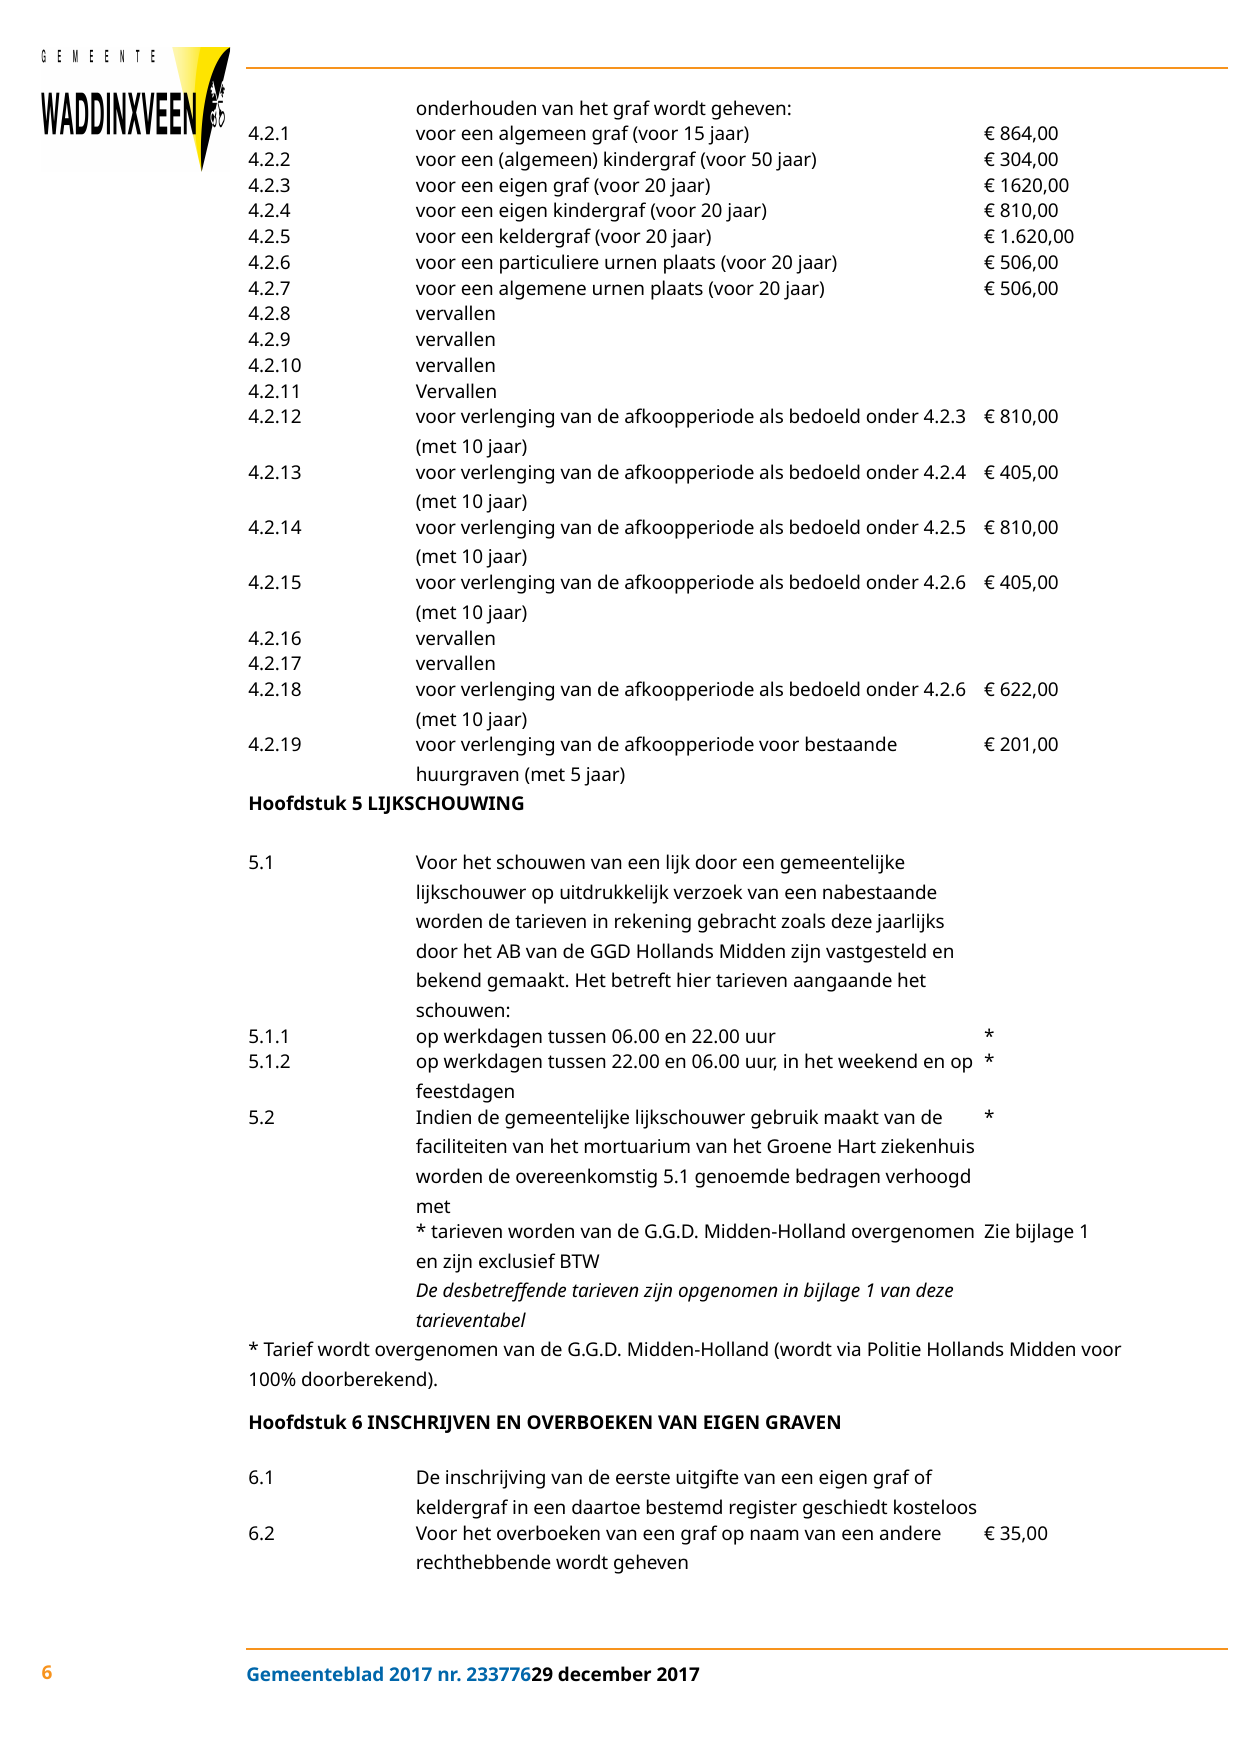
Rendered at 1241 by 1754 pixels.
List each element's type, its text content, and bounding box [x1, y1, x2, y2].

table_cell 4.2.16 [248, 625, 416, 651]
table_cell voor een particuliere urnen plaats (voor 20 jaar) [416, 249, 984, 275]
table_header 6.1 [248, 1464, 416, 1520]
table_cell Vervallen [416, 378, 984, 403]
table_header [984, 1464, 1152, 1520]
table_cell voor een keldergraf (voor 20 jaar) [416, 224, 984, 249]
table_cell Zie bijlage 1 [984, 1219, 1152, 1333]
table_cell voor een algemeen graf (voor 15 jaar) [416, 121, 984, 146]
table_cell vervallen [416, 625, 984, 651]
text Hoofdstuk 5 LIJKSCHOUWING [248, 790, 1152, 816]
text Hoofdstuk 6 INSCHRIJVEN EN OVERBOEKEN VAN EIGEN GRAVEN [248, 1409, 1152, 1435]
table_cell Voor het overboeken van een graf op naam van een andere rechthebbende wordt geheven [416, 1520, 984, 1575]
table_cell 4.2.6 [248, 249, 416, 275]
table_cell 4.2.1 [248, 121, 416, 146]
table_cell vervallen [416, 651, 984, 676]
table_cell 4.2.3 [248, 172, 416, 198]
table_header [984, 849, 1152, 1023]
table_cell Indien de gemeentelijke lijkschouwer gebruik maakt van de faciliteiten van het mortuarium van het Groene Hart ziekenhuis worden de overeenkomstig 5.1 genoemde bedragen verhoogd met [416, 1104, 984, 1218]
table_cell € 35,00 [984, 1520, 1152, 1575]
table_cell 4.2.19 [248, 732, 416, 787]
table_cell 4.2.15 [248, 570, 416, 625]
table_cell vervallen [416, 301, 984, 326]
table_cell [984, 378, 1152, 403]
table_cell voor verlenging van de afkoopperiode als bedoeld onder 4.2.4 (met 10 jaar) [416, 459, 984, 514]
table_cell op werkdagen tussen 22.00 en 06.00 uur, in het weekend en op feestdagen [416, 1049, 984, 1104]
table_cell [984, 352, 1152, 378]
table_cell 4.2.4 [248, 198, 416, 223]
table_cell 4.2.11 [248, 378, 416, 403]
table_cell voor verlenging van de afkoopperiode voor bestaande huurgraven (met 5 jaar) [416, 732, 984, 787]
table_cell [984, 301, 1152, 326]
table_cell [984, 326, 1152, 352]
table_cell 4.2.8 [248, 301, 416, 326]
table_cell € 201,00 [984, 732, 1152, 787]
table_cell voor verlenging van de afkoopperiode als bedoeld onder 4.2.3 (met 10 jaar) [416, 404, 984, 459]
table_cell * [984, 1023, 1152, 1049]
table_cell 4.2.5 [248, 224, 416, 249]
table_cell voor verlenging van de afkoopperiode als bedoeld onder 4.2.6 (met 10 jaar) [416, 676, 984, 732]
table_cell 4.2.7 [248, 275, 416, 301]
table_header 5.1 [248, 849, 416, 1023]
table_cell [984, 95, 1152, 121]
table_cell € 1.620,00 [984, 224, 1152, 249]
table_cell [984, 651, 1152, 676]
table_cell onderhouden van het graf wordt geheven: [416, 95, 984, 121]
table_header Voor het schouwen van een lijk door een gemeentelijke lijkschouwer op uitdrukkelijk verzoek van een nabestaande worden de tarieven in rekening gebracht zoals deze jaarlijks door het AB van de GGD Hollands Midden zijn vastgesteld en bekend gemaakt. Het betreft hier tarieven aangaande het schouwen: [416, 849, 984, 1023]
table_cell voor een eigen graf (voor 20 jaar) [416, 172, 984, 198]
table_cell € 506,00 [984, 275, 1152, 301]
table_cell voor een algemene urnen plaats (voor 20 jaar) [416, 275, 984, 301]
table_cell voor verlenging van de afkoopperiode als bedoeld onder 4.2.5 (met 10 jaar) [416, 514, 984, 569]
table_cell voor een (algemeen) kindergraf (voor 50 jaar) [416, 146, 984, 172]
table_cell 4.2.13 [248, 459, 416, 514]
table_cell voor een eigen kindergraf (voor 20 jaar) [416, 198, 984, 223]
table_cell € 1620,00 [984, 172, 1152, 198]
table_cell 5.1.2 [248, 1049, 416, 1104]
table_cell € 304,00 [984, 146, 1152, 172]
table_cell € 810,00 [984, 404, 1152, 459]
table_cell 4.2.10 [248, 352, 416, 378]
table_cell [984, 625, 1152, 651]
table_cell € 622,00 [984, 676, 1152, 732]
table_cell 6.2 [248, 1520, 416, 1575]
table_cell € 810,00 [984, 198, 1152, 223]
table_cell € 864,00 [984, 121, 1152, 146]
table_cell vervallen [416, 352, 984, 378]
table_cell [248, 1219, 416, 1333]
table_cell 4.2.17 [248, 651, 416, 676]
table_cell € 810,00 [984, 514, 1152, 569]
table_cell * [984, 1049, 1152, 1104]
table_cell * tarieven worden van de G.G.D. Midden-Holland overgenomen en zijn exclusief BTW De desbetreffende tarieven zijn opgenomen in bijlage 1 van deze tarieventabel [416, 1219, 984, 1333]
table_cell € 405,00 [984, 570, 1152, 625]
table_cell 4.2.9 [248, 326, 416, 352]
table_cell * [984, 1104, 1152, 1218]
table_cell op werkdagen tussen 06.00 en 22.00 uur [416, 1023, 984, 1049]
table_cell 5.2 [248, 1104, 416, 1218]
picture [41, 47, 231, 172]
table_cell € 506,00 [984, 249, 1152, 275]
table_header De inschrijving van de eerste uitgifte van een eigen graf of keldergraf in een daartoe bestemd register geschiedt kosteloos [416, 1464, 984, 1520]
table_cell 4.2.14 [248, 514, 416, 569]
table_cell [248, 95, 416, 121]
text * Tarief wordt overgenomen van de G.G.D. Midden-Holland (wordt via Politie Hollands Midden voor 100% doorberekend). [248, 1336, 1152, 1392]
table_cell 5.1.1 [248, 1023, 416, 1049]
table_cell vervallen [416, 326, 984, 352]
table_cell 4.2.18 [248, 676, 416, 732]
table_cell € 405,00 [984, 459, 1152, 514]
table_cell voor verlenging van de afkoopperiode als bedoeld onder 4.2.6 (met 10 jaar) [416, 570, 984, 625]
table_cell 4.2.12 [248, 404, 416, 459]
table_cell 4.2.2 [248, 146, 416, 172]
